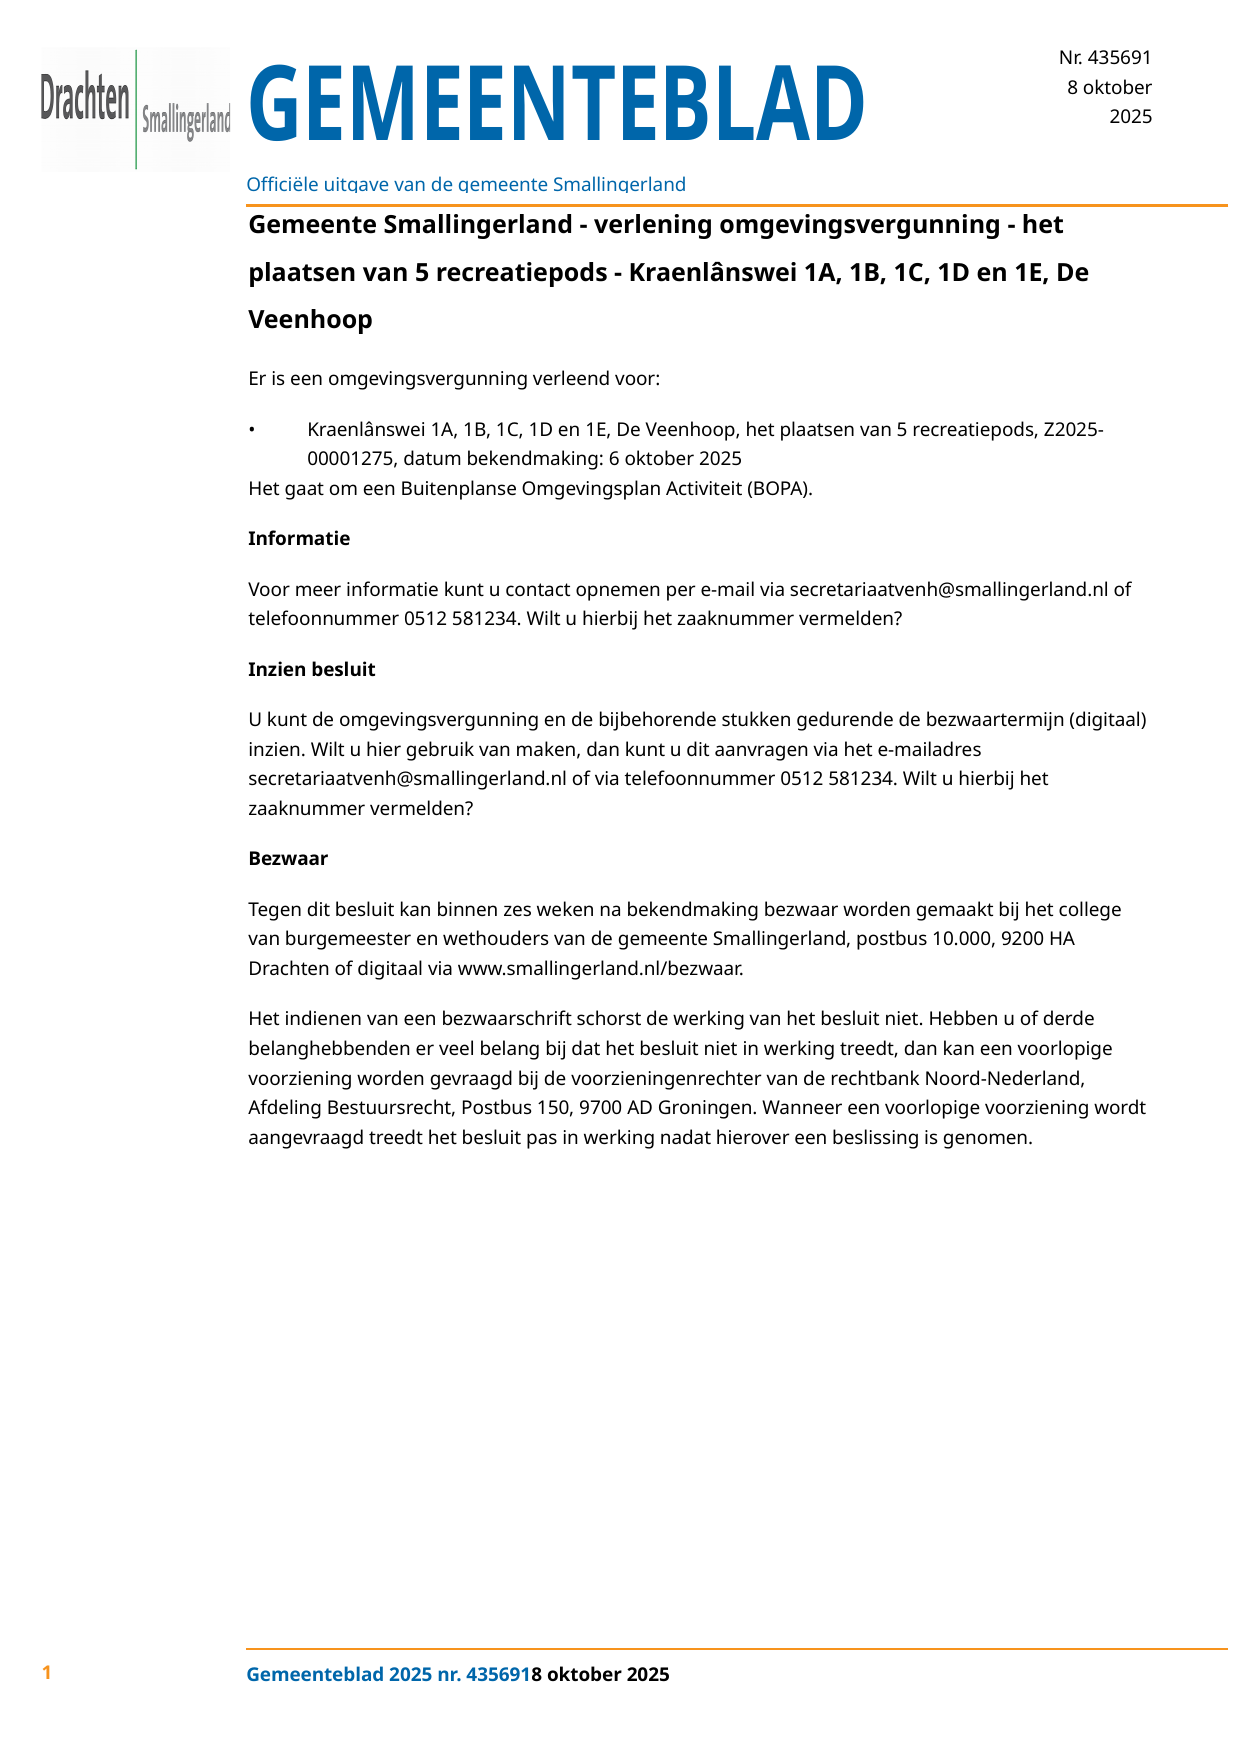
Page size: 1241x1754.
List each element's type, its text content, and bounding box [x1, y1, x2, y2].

text U kunt de omgevingsvergunning en de bijbehorende stukken gedurende de bezwaartermijn (digitaal) inzien. Wilt u hier gebruik van maken, dan kunt u dit aanvragen via het e-mailadres secretariaatvenh@smallingerland.nl of via telefoonnummer 0512 581234. Wilt u hierbij het zaaknummer vermelden? [248, 706, 1152, 821]
text Gemeente Smallingerland - verlening omgevingsvergunning - het plaatsen van 5 recreatiepods - Kraenlânswei 1A, 1B, 1C, 1D en 1E, De Veenhoop [248, 207, 1152, 336]
text Inzien besluit [248, 656, 1152, 682]
list Kraenlânswei 1A, 1B, 1C, 1D en 1E, De Veenhoop, het plaatsen van 5 recreatiepods, Z2025-00001275, datum bekendmaking: 6 oktober 2025 [248, 416, 1152, 471]
text Voor meer informatie kunt u contact opnemen per e-mail via secretariaatvenh@smallingerland.nl of telefoonnummer 0512 581234. Wilt u hierbij het zaaknummer vermelden? [248, 576, 1152, 631]
text Bezwaar [248, 846, 1152, 871]
picture [41, 47, 231, 172]
text Er is een omgevingsvergunning verleend voor: [248, 366, 1152, 391]
text Het indienen van een bezwaarschrift schorst de werking van het besluit niet. Hebben u of derde belanghebbenden er veel belang bij dat het besluit niet in werking treedt, dan kan een voorlopige voorziening worden gevraagd bij de voorzieningenrechter van de rechtbank Noord-Nederland, Afdeling Bestuursrecht, Postbus 150, 9700 AD Groningen. Wanneer een voorlopige voorziening wordt aangevraagd treedt het besluit pas in werking nadat hierover een beslissing is genomen. [248, 1006, 1152, 1149]
text Het gaat om een Buitenplanse Omgevingsplan Activiteit (BOPA). [248, 475, 1152, 501]
text Tegen dit besluit kan binnen zes weken na bekendmaking bezwaar worden gemaakt bij het college van burgemeester en wethouders van de gemeente Smallingerland, postbus 10.000, 9200 HA Drachten of digitaal via www.smallingerland.nl/bezwaar. [248, 896, 1152, 981]
text Informatie [248, 526, 1152, 551]
